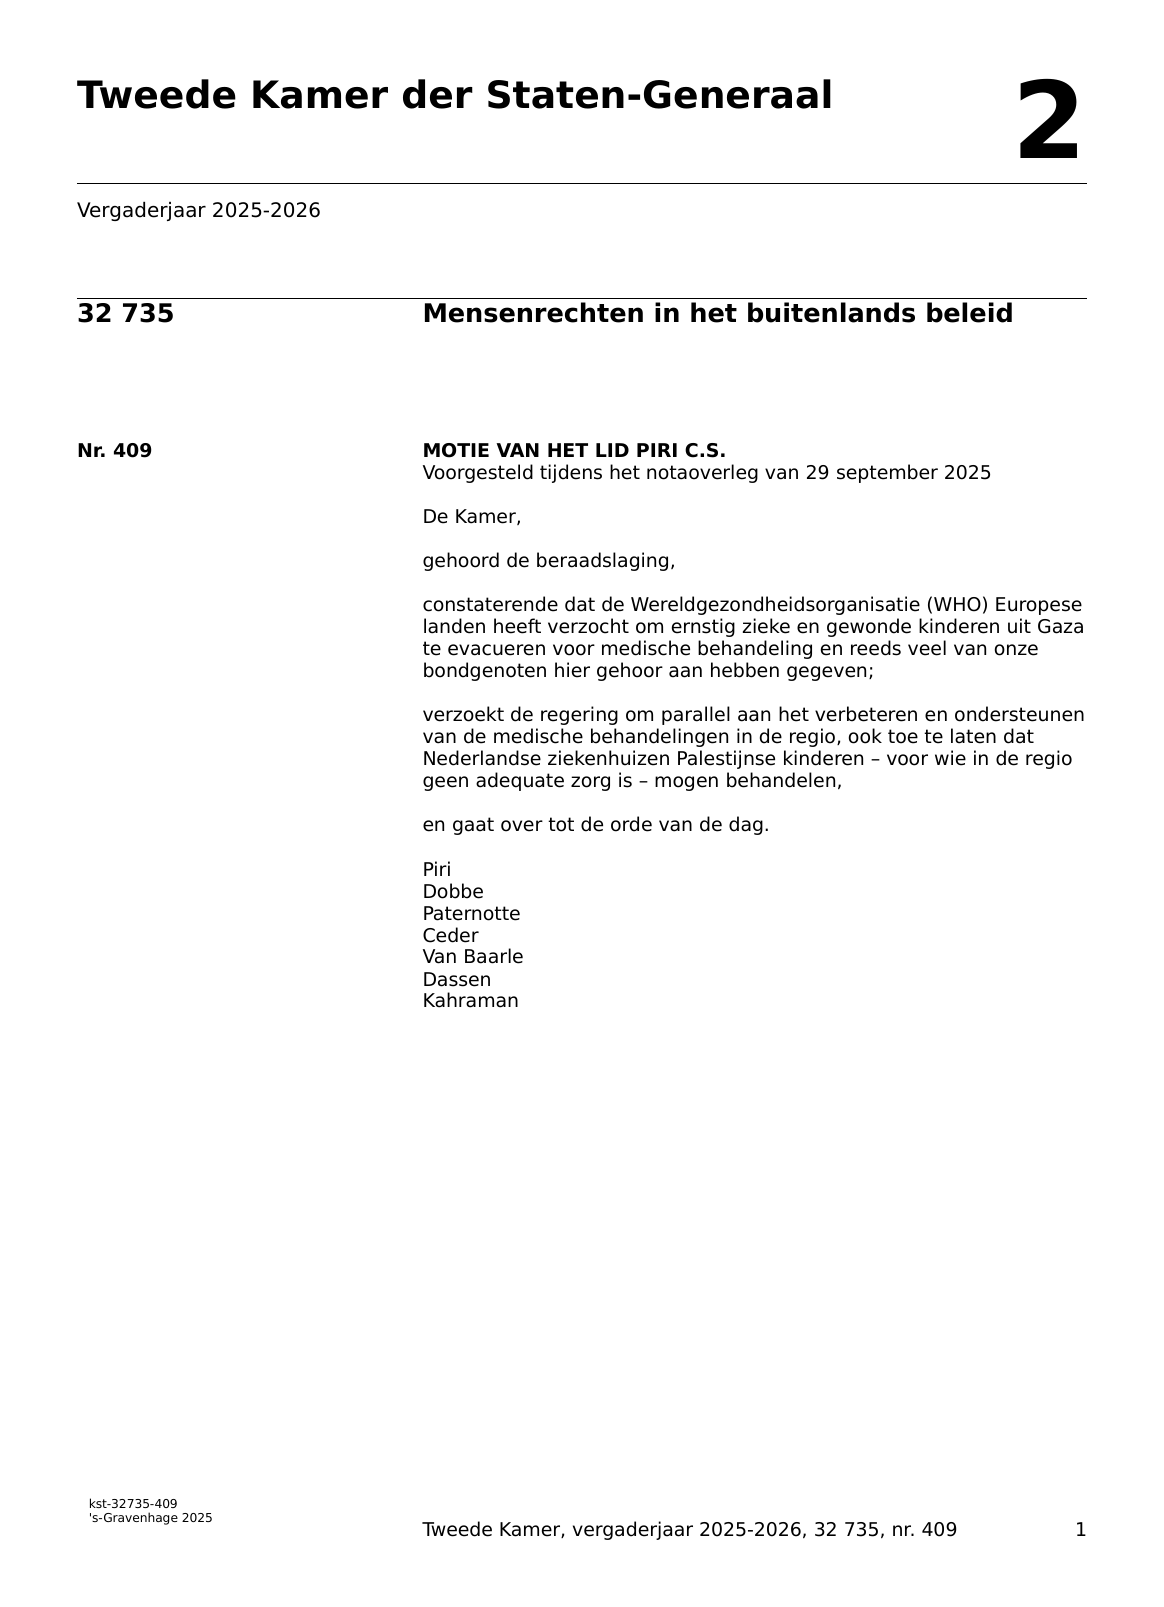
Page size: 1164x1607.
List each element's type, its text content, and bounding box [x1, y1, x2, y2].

table_header 2 [886, 59, 1087, 183]
subtitle Nr. 409 MOTIE VAN HET LID PIRI C.S. [77, 440, 1087, 462]
table_header Tweede Kamer der Staten-Generaal [77, 59, 886, 183]
text Van Baarle [422, 946, 1087, 968]
text kst-32735-409 [88, 1497, 323, 1511]
text gehoord de beraadslaging, [422, 550, 1087, 572]
text Voorgesteld tijdens het notaoverleg van 29 september 2025 [422, 462, 1087, 484]
text De Kamer, [422, 506, 1087, 528]
text verzoekt de regering om parallel aan het verbeteren en ondersteunen van de medische behandelingen in de regio, ook toe te laten dat Nederlandse ziekenhuizen Palestijnse kinderen – voor wie in de regio geen adequate zorg is – mogen behandelen, [422, 704, 1087, 792]
text Piri [422, 858, 1087, 881]
text en gaat over tot de orde van de dag. [422, 814, 1087, 836]
text Kahraman [422, 990, 1087, 1012]
text constaterende dat de Wereldgezondheidsorganisatie (WHO) Europese landen heeft verzocht om ernstig zieke en gewonde kinderen uit Gaza te evacueren voor medische behandeling en reeds veel van onze bondgenoten hier gehoor aan hebben gegeven; [422, 594, 1087, 682]
text Ceder [422, 924, 1087, 946]
text Paternotte [422, 902, 1087, 924]
text Dassen [422, 968, 1087, 990]
subtitle 32 735 Mensenrechten in het buitenlands beleid [77, 299, 1087, 329]
table_cell Vergaderjaar 2025-2026 [77, 184, 1087, 298]
text Dobbe [422, 881, 1087, 902]
text 's-Gravenhage 2025 [88, 1511, 323, 1525]
